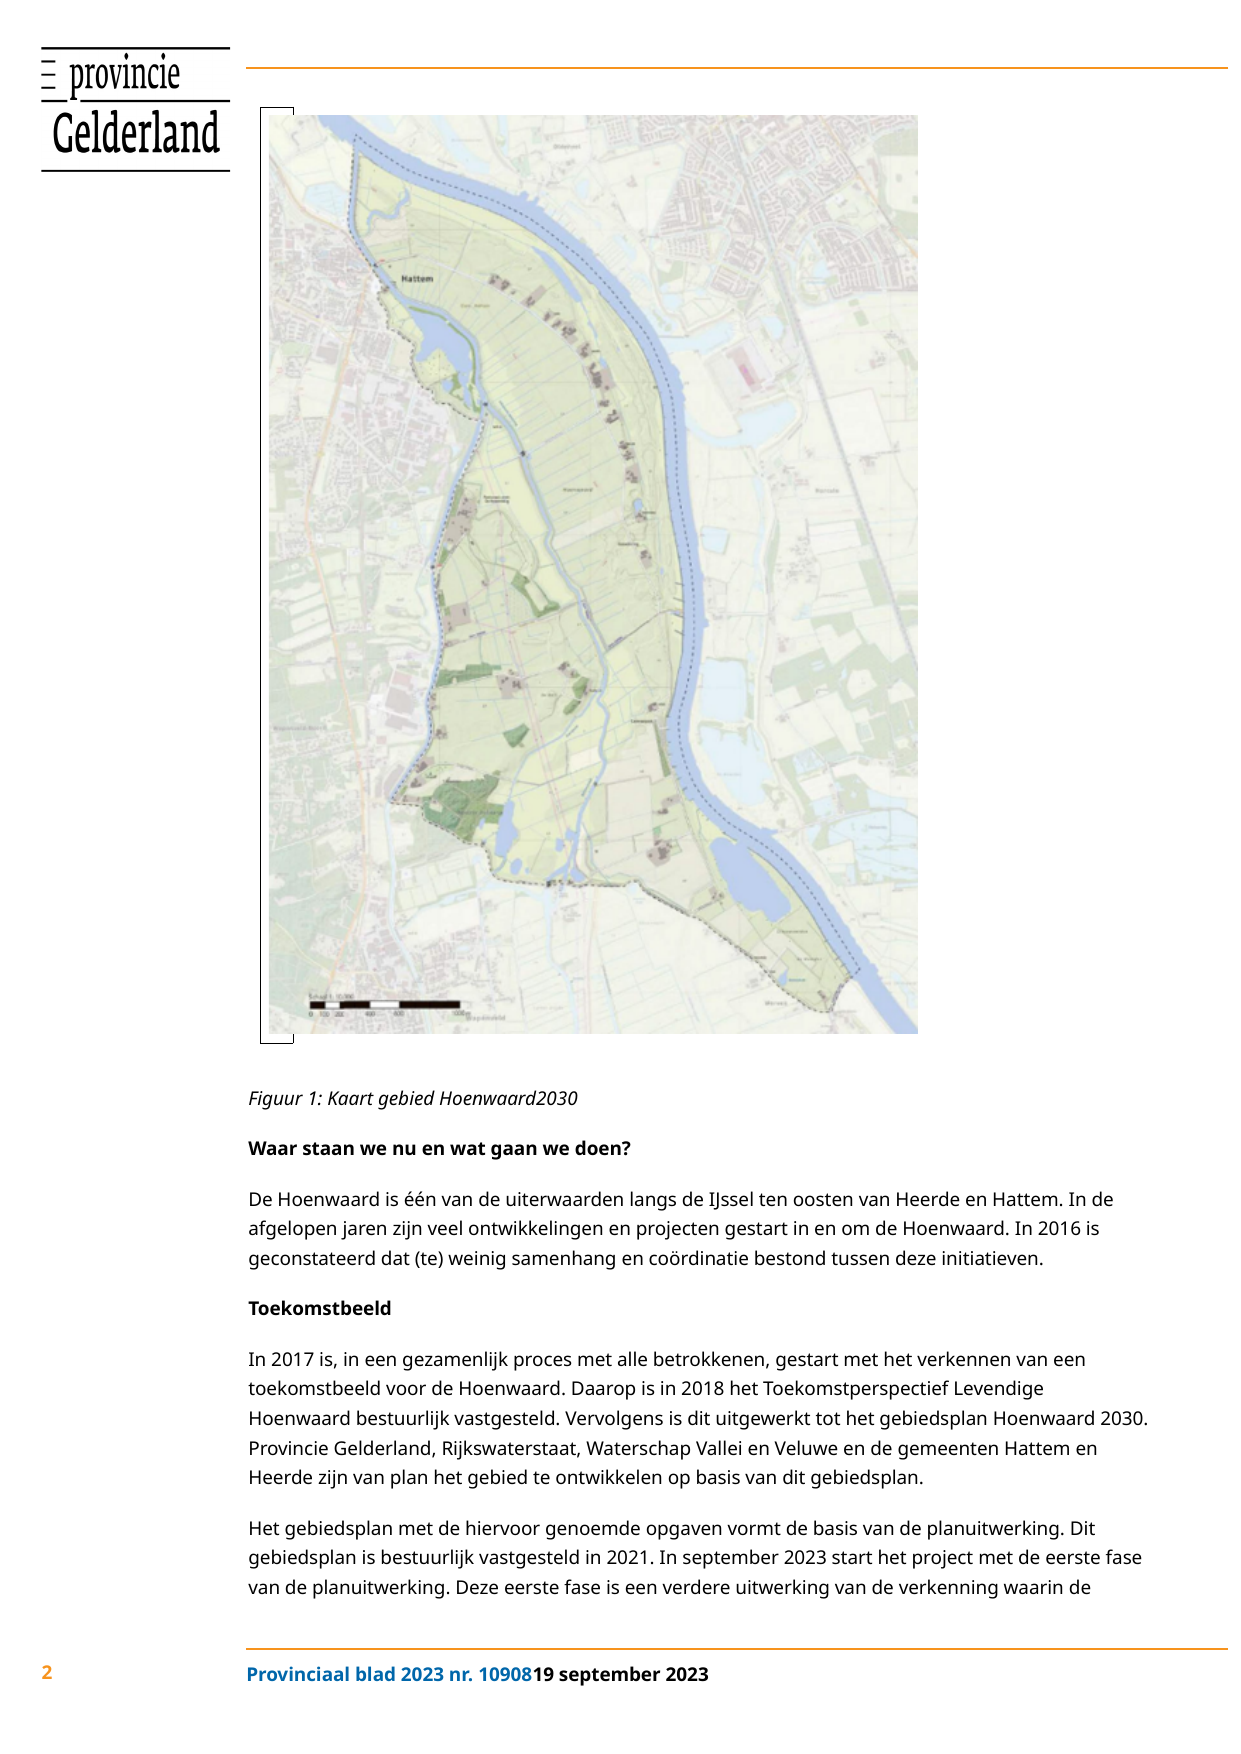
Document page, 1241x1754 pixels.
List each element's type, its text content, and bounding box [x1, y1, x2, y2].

text Het gebiedsplan met de hiervoor genoemde opgaven vormt de basis van de planuitwerking. Dit gebiedsplan is bestuurlijk vastgesteld in 2021. In september 2023 start het project met de eerste fase van de planuitwerking. Deze eerste fase is een verdere uitwerking van de verkenning waarin de [248, 1515, 1152, 1599]
picture [268, 115, 918, 1034]
text Waar staan we nu en wat gaan we doen? [248, 1136, 1152, 1161]
text In 2017 is, in een gezamenlijk proces met alle betrokkenen, gestart met het verkennen van een toekomstbeeld voor de Hoenwaard. Daarop is in 2018 het Toekomstperspectief Levendige Hoenwaard bestuurlijk vastgesteld. Vervolgens is dit uitgewerkt tot het gebiedsplan Hoenwaard 2030. Provincie Gelderland, Rijkswaterstaat, Waterschap Vallei en Veluwe en de gemeenten Hattem en Heerde zijn van plan het gebied te ontwikkelen op basis van dit gebiedsplan. [248, 1346, 1152, 1490]
picture [41, 47, 231, 172]
text Toekomstbeeld [248, 1296, 1152, 1321]
text De Hoenwaard is één van de uiterwaarden langs de IJssel ten oosten van Heerde en Hattem. In de afgelopen jaren zijn veel ontwikkelingen en projecten gestart in en om de Hoenwaard. In 2016 is geconstateerd dat (te) weinig samenhang en coördinatie bestond tussen deze initiatieven. [248, 1186, 1152, 1271]
text Figuur 1: Kaart gebied Hoenwaard2030 [248, 1085, 1152, 1111]
